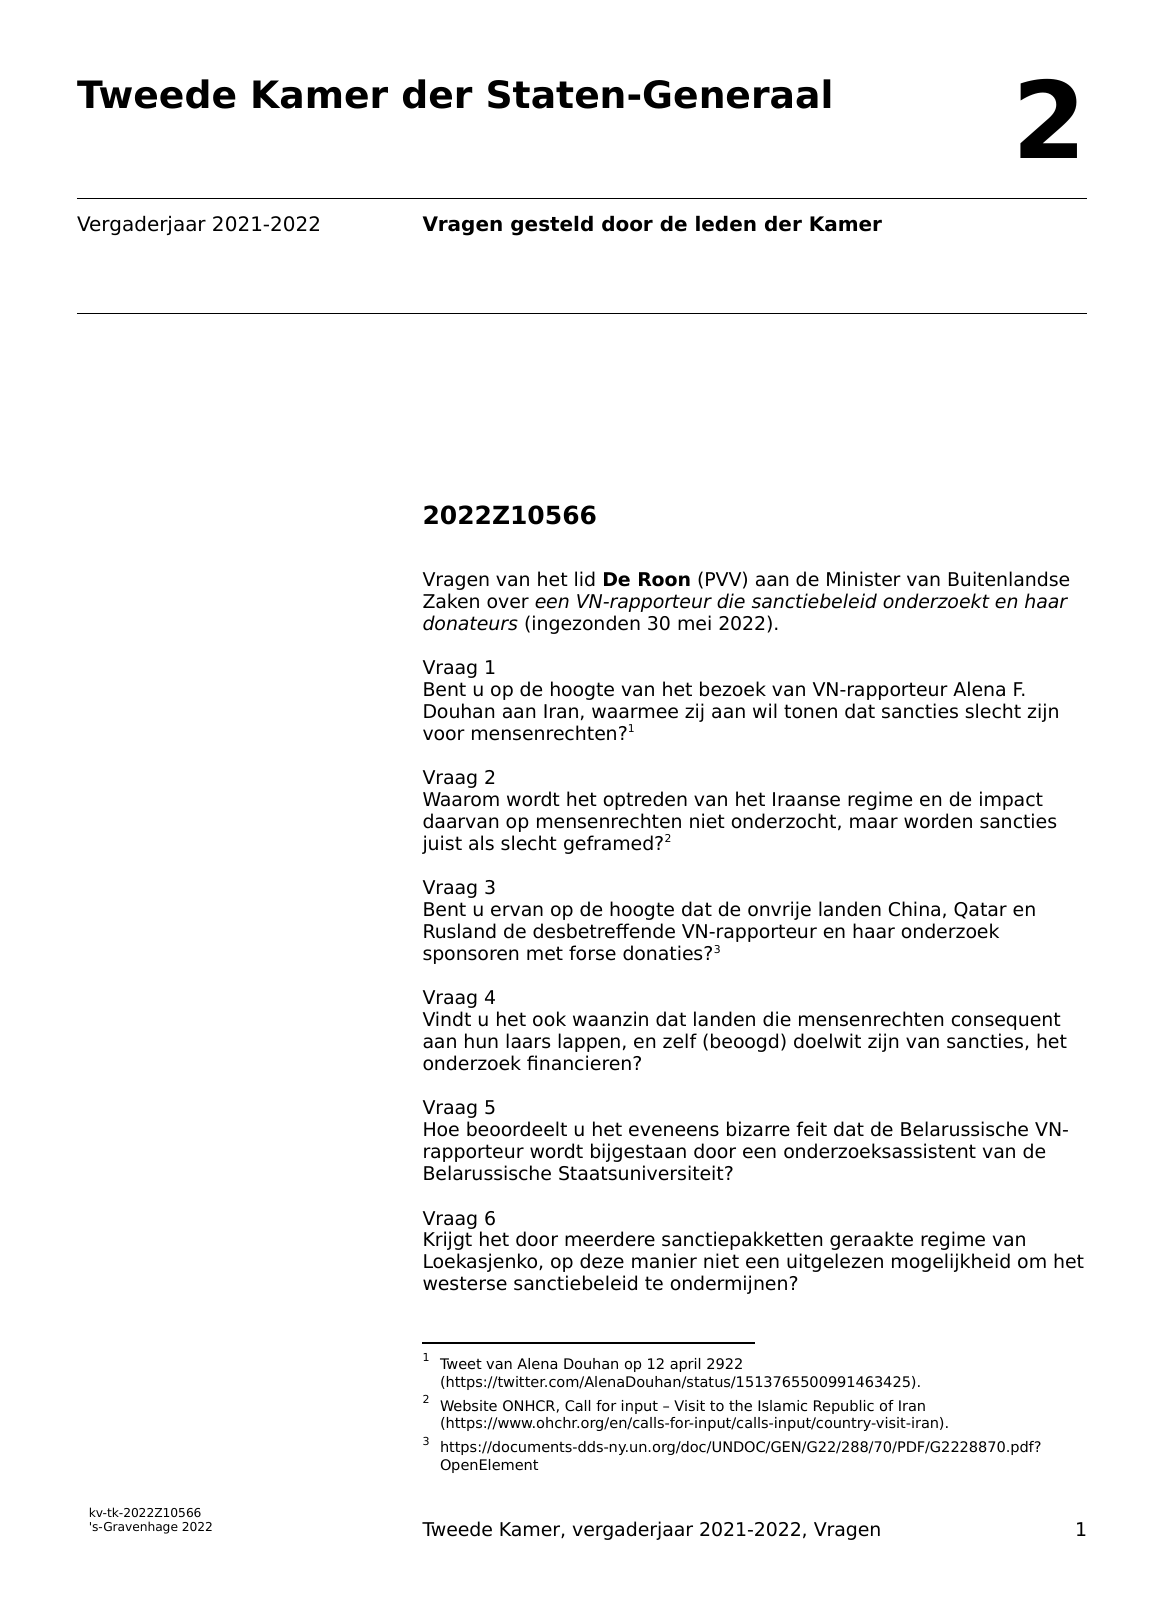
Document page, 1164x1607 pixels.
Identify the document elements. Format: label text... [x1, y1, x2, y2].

text Tweet van Alena Douhan op 12 april 2922 (https://twitter.com/AlenaDouhan/status/1513765500991463425). [422, 1352, 1087, 1391]
text https://documents-dds-ny.un.org/doc/UNDOC/GEN/G22/288/70/PDF/G2228870.pdf?OpenElement [422, 1435, 1087, 1474]
text 2022Z10566 [422, 501, 1087, 531]
text Vraag 6 [422, 1207, 1087, 1229]
text Krijgt het door meerdere sanctiepakketten geraakte regime van Loekasjenko, op deze manier niet een uitgelezen mogelijkheid om het westerse sanctiebeleid te ondermijnen? [422, 1229, 1087, 1295]
text Vragen van het lid De Roon (PVV) aan de Minister van Buitenlandse Zaken over een VN-rapporteur die sanctiebeleid onderzoekt en haar donateurs (ingezonden 30 mei 2022). [422, 569, 1087, 635]
text Vraag 5 [422, 1097, 1087, 1119]
text Vraag 3 [422, 877, 1087, 899]
text kv-tk-2022Z10566 [88, 1506, 323, 1520]
text Vraag 1 [422, 657, 1087, 679]
text Bent u ervan op de hoogte dat de onvrije landen China, Qatar en Rusland de desbetreffende VN-rapporteur en haar onderzoek sponsoren met forse donaties? [422, 899, 1087, 965]
table_cell Vergaderjaar 2021-2022 [77, 199, 422, 313]
text Vindt u het ook waanzin dat landen die mensenrechten consequent aan hun laars lappen, en zelf (beoogd) doelwit zijn van sancties, het onderzoek financieren? [422, 1009, 1087, 1075]
text Vraag 4 [422, 987, 1087, 1009]
text Bent u op de hoogte van het bezoek van VN-rapporteur Alena F. Douhan aan Iran, waarmee zij aan wil tonen dat sancties slecht zijn voor mensenrechten? [422, 679, 1087, 745]
table_header Tweede Kamer der Staten-Generaal [77, 59, 886, 198]
text 's-Gravenhage 2022 [88, 1520, 323, 1534]
text Hoe beoordeelt u het eveneens bizarre feit dat de Belarussische VN-rapporteur wordt bijgestaan door een onderzoeksassistent van de Belarussische Staatsuniversiteit? [422, 1119, 1087, 1185]
table_header 2 [886, 59, 1087, 198]
text Waarom wordt het optreden van het Iraanse regime en de impact daarvan op mensenrechten niet onderzocht, maar worden sancties juist als slecht geframed? [422, 789, 1087, 855]
table_cell Vragen gesteld door de leden der Kamer [422, 199, 1087, 313]
text Vraag 2 [422, 767, 1087, 789]
text Website ONHCR, Call for input – Visit to the Islamic Republic of Iran (https://www.ohchr.org/en/calls-for-input/calls-input/country-visit-iran). [422, 1393, 1087, 1432]
